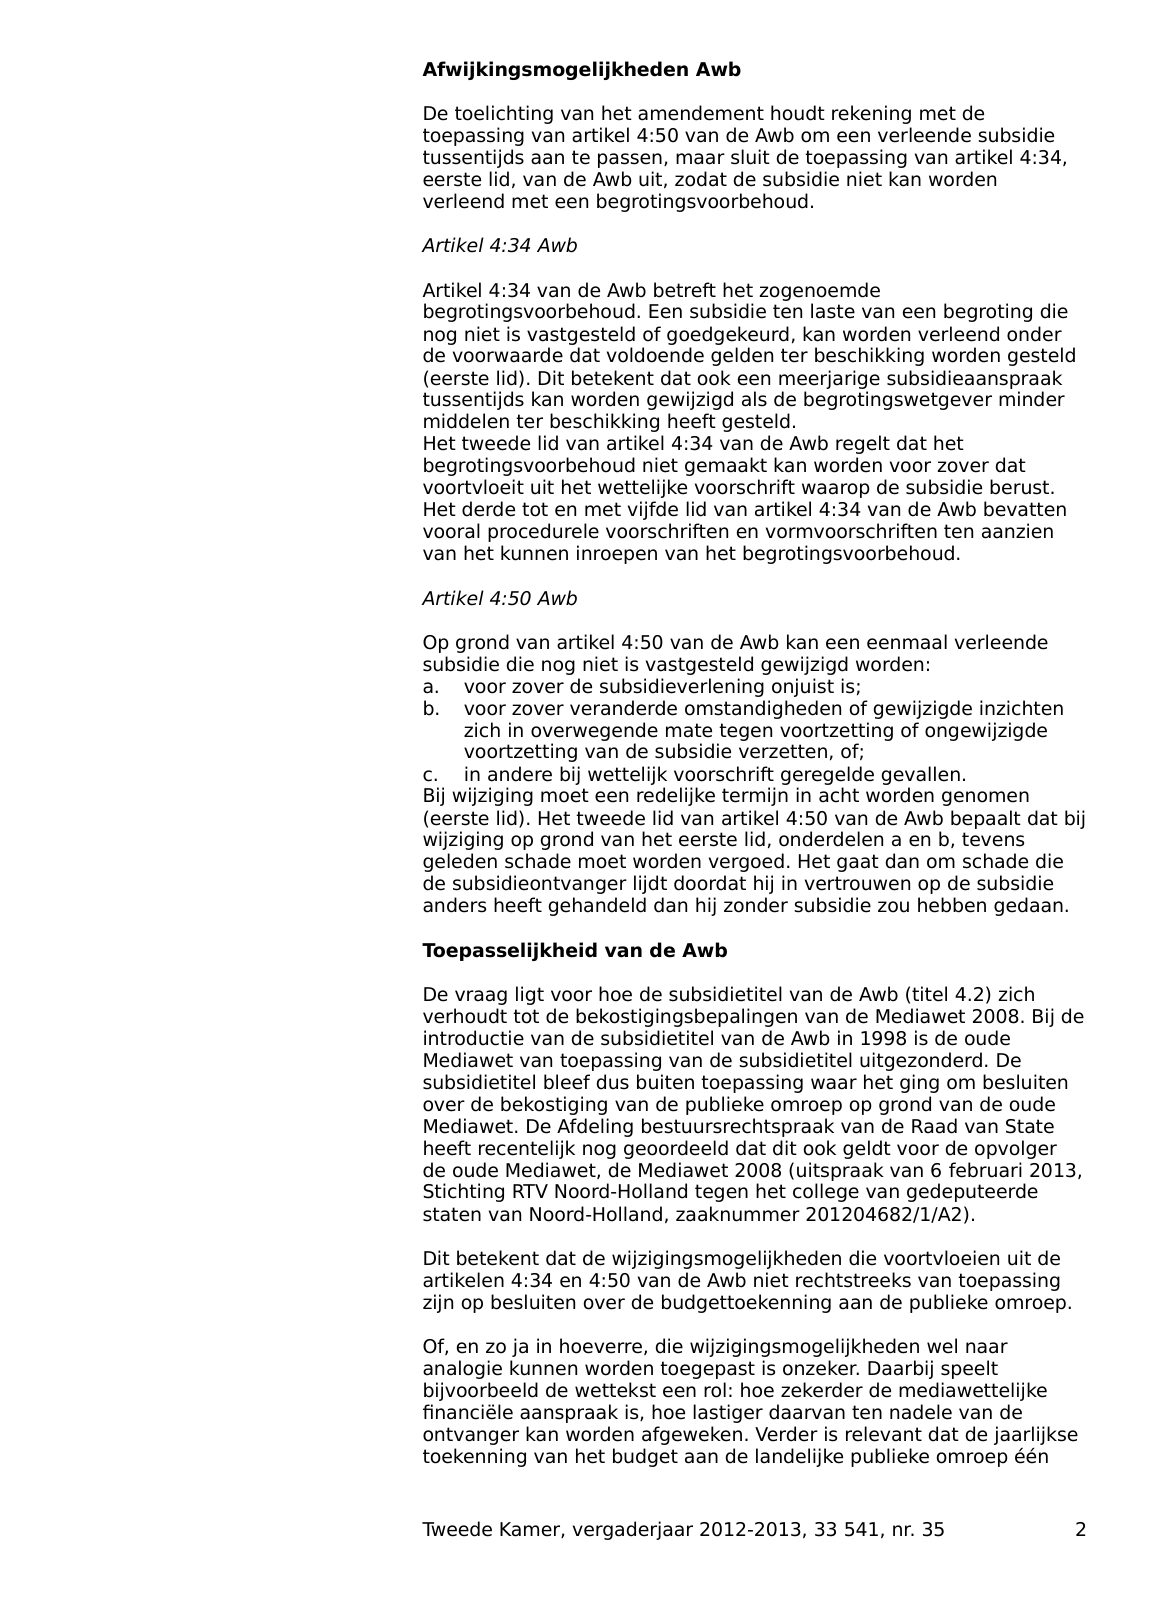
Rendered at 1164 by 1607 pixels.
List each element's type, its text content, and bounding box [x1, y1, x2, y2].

text De vraag ligt voor hoe de subsidietitel van de Awb (titel 4.2) zich verhoudt tot de bekostigingsbepalingen van de Mediawet 2008. Bij de introductie van de subsidietitel van de Awb in 1998 is de oude Mediawet van toepassing van de subsidietitel uitgezonderd. De subsidietitel bleef dus buiten toepassing waar het ging om besluiten over de bekostiging van de publieke omroep op grond van de oude Mediawet. De Afdeling bestuursrechtspraak van de Raad van State heeft recentelijk nog geoordeeld dat dit ook geldt voor de opvolger de oude Mediawet, de Mediawet 2008 (uitspraak van 6 februari 2013, Stichting RTV Noord-Holland tegen het college van gedeputeerde staten van Noord-Holland, zaaknummer 201204682/1/A2). [422, 984, 1087, 1225]
subtitle Artikel 4:50 Awb [422, 587, 1087, 609]
text Dit betekent dat de wijzigingsmogelijkheden die voortvloeien uit de artikelen 4:34 en 4:50 van de Awb niet rechtstreeks van toepassing zijn op besluiten over de budgettoekenning aan de publieke omroep. [422, 1248, 1087, 1313]
text Het derde tot en met vijfde lid van artikel 4:34 van de Awb bevatten vooral procedurele voorschriften en vormvoorschriften ten aanzien van het kunnen inroepen van het begrotingsvoorbehoud. [422, 499, 1087, 565]
subtitle Afwijkingsmogelijkheden Awb [422, 59, 1087, 81]
text De toelichting van het amendement houdt rekening met de toepassing van artikel 4:50 van de Awb om een verleende subsidie tussentijds aan te passen, maar sluit de toepassing van artikel 4:34, eerste lid, van de Awb uit, zodat de subsidie niet kan worden verleend met een begrotingsvoorbehoud. [422, 103, 1087, 213]
text c. in andere bij wettelijk voorschrift geregelde gevallen. [422, 763, 1087, 785]
text Of, en zo ja in hoeverre, die wijzigingsmogelijkheden wel naar analogie kunnen worden toegepast is onzeker. Daarbij speelt bijvoorbeeld de wettekst een rol: hoe zekerder de mediawettelijke financiële aanspraak is, hoe lastiger daarvan ten nadele van de ontvanger kan worden afgeweken. Verder is relevant dat de jaarlijkse toekenning van het budget aan de landelijke publieke omroep één [422, 1336, 1087, 1468]
text Het tweede lid van artikel 4:34 van de Awb regelt dat het begrotingsvoorbehoud niet gemaakt kan worden voor zover dat voortvloeit uit het wettelijke voorschrift waarop de subsidie berust. [422, 433, 1087, 499]
text Bij wijziging moet een redelijke termijn in acht worden genomen (eerste lid). Het tweede lid van artikel 4:50 van de Awb bepaalt dat bij wijziging op grond van het eerste lid, onderdelen a en b, tevens geleden schade moet worden vergoed. Het gaat dan om schade die de subsidieontvanger lijdt doordat hij in vertrouwen op de subsidie anders heeft gehandeld dan hij zonder subsidie zou hebben gedaan. [422, 785, 1087, 917]
subtitle Toepasselijkheid van de Awb [422, 939, 1087, 961]
text Op grond van artikel 4:50 van de Awb kan een eenmaal verleende subsidie die nog niet is vastgesteld gewijzigd worden: [422, 632, 1087, 676]
text Artikel 4:34 van de Awb betreft het zogenoemde begrotingsvoorbehoud. Een subsidie ten laste van een begroting die nog niet is vastgesteld of goedgekeurd, kan worden verleend onder de voorwaarde dat voldoende gelden ter beschikking worden gesteld (eerste lid). Dit betekent dat ook een meerjarige subsidieaanspraak tussentijds kan worden gewijzigd als de begrotingswetgever minder middelen ter beschikking heeft gesteld. [422, 279, 1087, 433]
text a. voor zover de subsidieverlening onjuist is; [422, 676, 1087, 697]
text b. voor zover veranderde omstandigheden of gewijzigde inzichten zich in overwegende mate tegen voortzetting of ongewijzigde voortzetting van de subsidie verzetten, of; [422, 697, 1087, 763]
subtitle Artikel 4:34 Awb [422, 235, 1087, 257]
